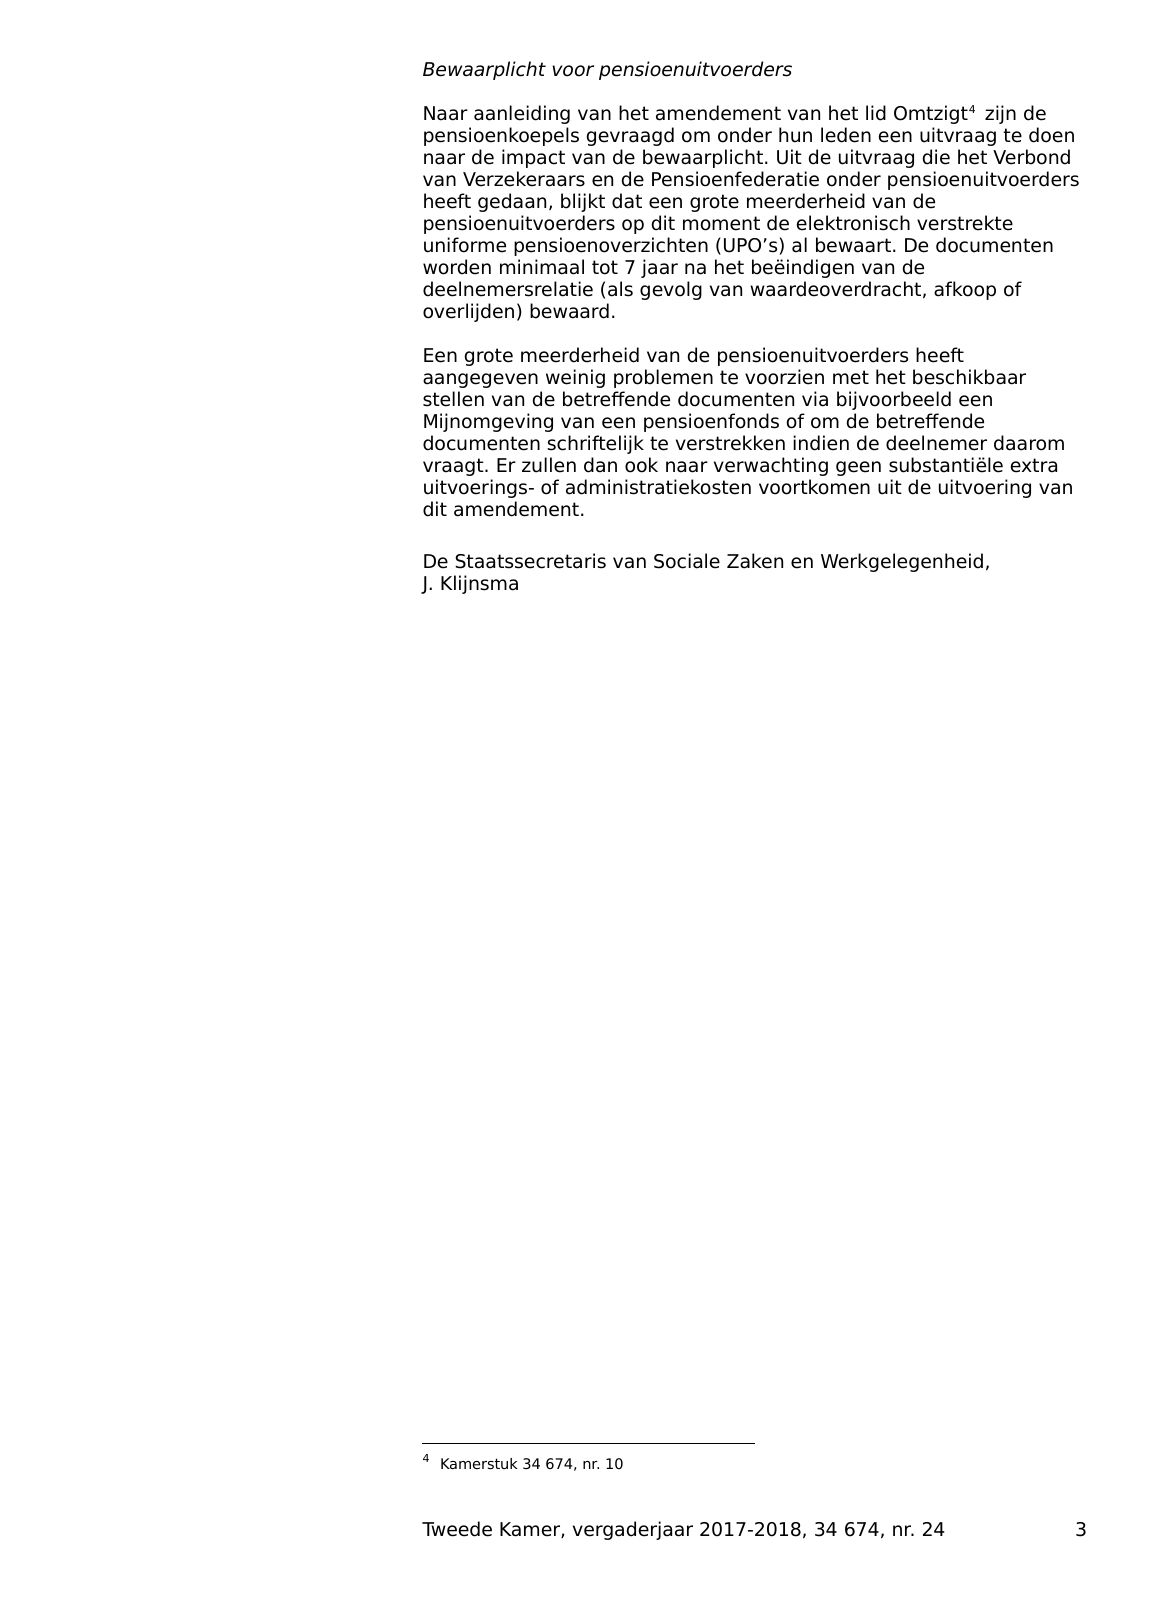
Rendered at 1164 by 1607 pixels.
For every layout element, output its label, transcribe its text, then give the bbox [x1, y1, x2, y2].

text De Staatssecretaris van Sociale Zaken en Werkgelegenheid, J. Klijnsma [422, 551, 1087, 595]
text Een grote meerderheid van de pensioenuitvoerders heeft aangegeven weinig problemen te voorzien met het beschikbaar stellen van de betreffende documenten via bijvoorbeeld een Mijnomgeving van een pensioenfonds of om de betreffende documenten schriftelijk te verstrekken indien de deelnemer daarom vraagt. Er zullen dan ook naar verwachting geen substantiële extra uitvoerings- of administratiekosten voortkomen uit de uitvoering van dit amendement. [422, 345, 1087, 521]
text Naar aanleiding van het amendement van het lid Omtzigt zijn de pensioenkoepels gevraagd om onder hun leden een uitvraag te doen naar de impact van de bewaarplicht. Uit de uitvraag die het Verbond van Verzekeraars en de Pensioenfederatie onder pensioenuitvoerders heeft gedaan, blijkt dat een grote meerderheid van de pensioenuitvoerders op dit moment de elektronisch verstrekte uniforme pensioenoverzichten (UPO’s) al bewaart. De documenten worden minimaal tot 7 jaar na het beëindigen van de deelnemersrelatie (als gevolg van waardeoverdracht, afkoop of overlijden) bewaard. [422, 103, 1087, 323]
subtitle Bewaarplicht voor pensioenuitvoerders [422, 59, 1087, 81]
text Kamerstuk 34 674, nr. 10 [422, 1452, 1087, 1474]
